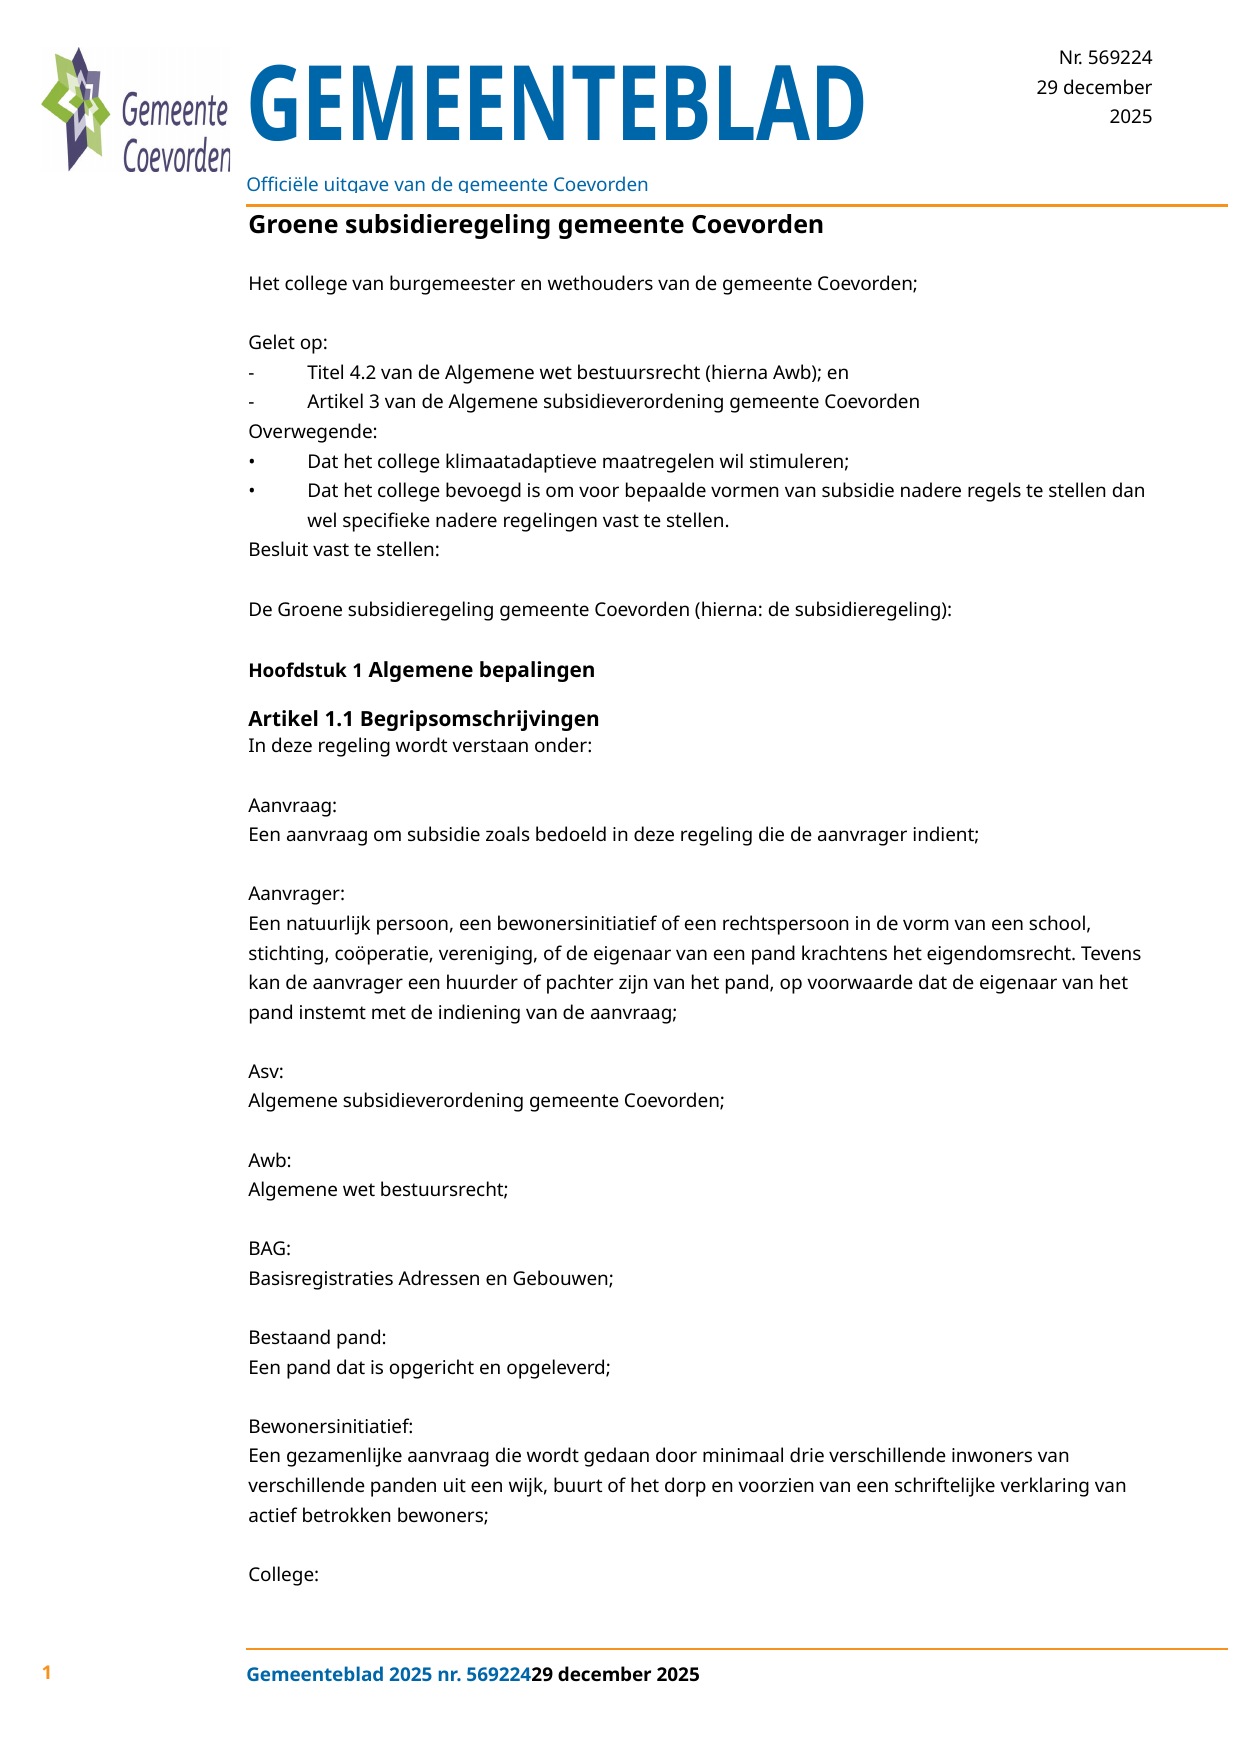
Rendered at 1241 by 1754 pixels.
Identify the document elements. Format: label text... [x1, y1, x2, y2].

list Dat het college bevoegd is om voor bepaalde vormen van subsidie nadere regels te stellen dan wel specifieke nadere regelingen vast te stellen. [248, 477, 1152, 533]
list Artikel 3 van de Algemene subsidieverordening gemeente Coevorden [248, 389, 1152, 414]
text Gelet op: [248, 329, 1152, 355]
text Artikel 1.1 Begripsomschrijvingen [248, 704, 1152, 733]
text Awb: [248, 1147, 1152, 1172]
text Een natuurlijk persoon, een bewonersinitiatief of een rechtspersoon in de vorm van een school, stichting, coöperatie, vereniging, of de eigenaar van een pand krachtens het eigendomsrecht. Tevens kan de aanvrager een huurder of pachter zijn van het pand, op voorwaarde dat de eigenaar van het pand instemt met de indiening van de aanvraag; [248, 910, 1152, 1024]
text Basisregistraties Adressen en Gebouwen; [248, 1265, 1152, 1291]
text Een gezamenlijke aanvraag die wordt gedaan door minimaal drie verschillende inwoners van verschillende panden uit een wijk, buurt of het dorp en voorzien van een schriftelijke verklaring van actief betrokken bewoners; [248, 1443, 1152, 1527]
list Dat het college klimaatadaptieve maatregelen wil stimuleren; [248, 448, 1152, 473]
picture [41, 47, 231, 172]
text Asv: [248, 1058, 1152, 1084]
text Algemene subsidieverordening gemeente Coevorden; [248, 1088, 1152, 1113]
text Aanvraag: [248, 792, 1152, 817]
text Een pand dat is opgericht en opgeleverd; [248, 1354, 1152, 1379]
text Bestaand pand: [248, 1324, 1152, 1350]
list Titel 4.2 van de Algemene wet bestuursrecht (hierna Awb); en [248, 359, 1152, 385]
text Het college van burgemeester en wethouders van de gemeente Coevorden; [248, 270, 1152, 296]
text Algemene wet bestuursrecht; [248, 1176, 1152, 1202]
text Aanvrager: [248, 881, 1152, 906]
text In deze regeling wordt verstaan onder: [248, 733, 1152, 758]
text De Groene subsidieregeling gemeente Coevorden (hierna: de subsidieregeling): [248, 596, 1152, 621]
text Overwegende: [248, 418, 1152, 444]
text College: [248, 1561, 1152, 1587]
text Een aanvraag om subsidie zoals bedoeld in deze regeling die de aanvrager indient; [248, 821, 1152, 847]
text BAG: [248, 1236, 1152, 1261]
text Groene subsidieregeling gemeente Coevorden [248, 207, 1152, 241]
text Bewonersinitiatief: [248, 1413, 1152, 1439]
text Hoofdstuk 1 Algemene bepalingen [248, 655, 1152, 683]
text Besluit vast te stellen: [248, 537, 1152, 562]
